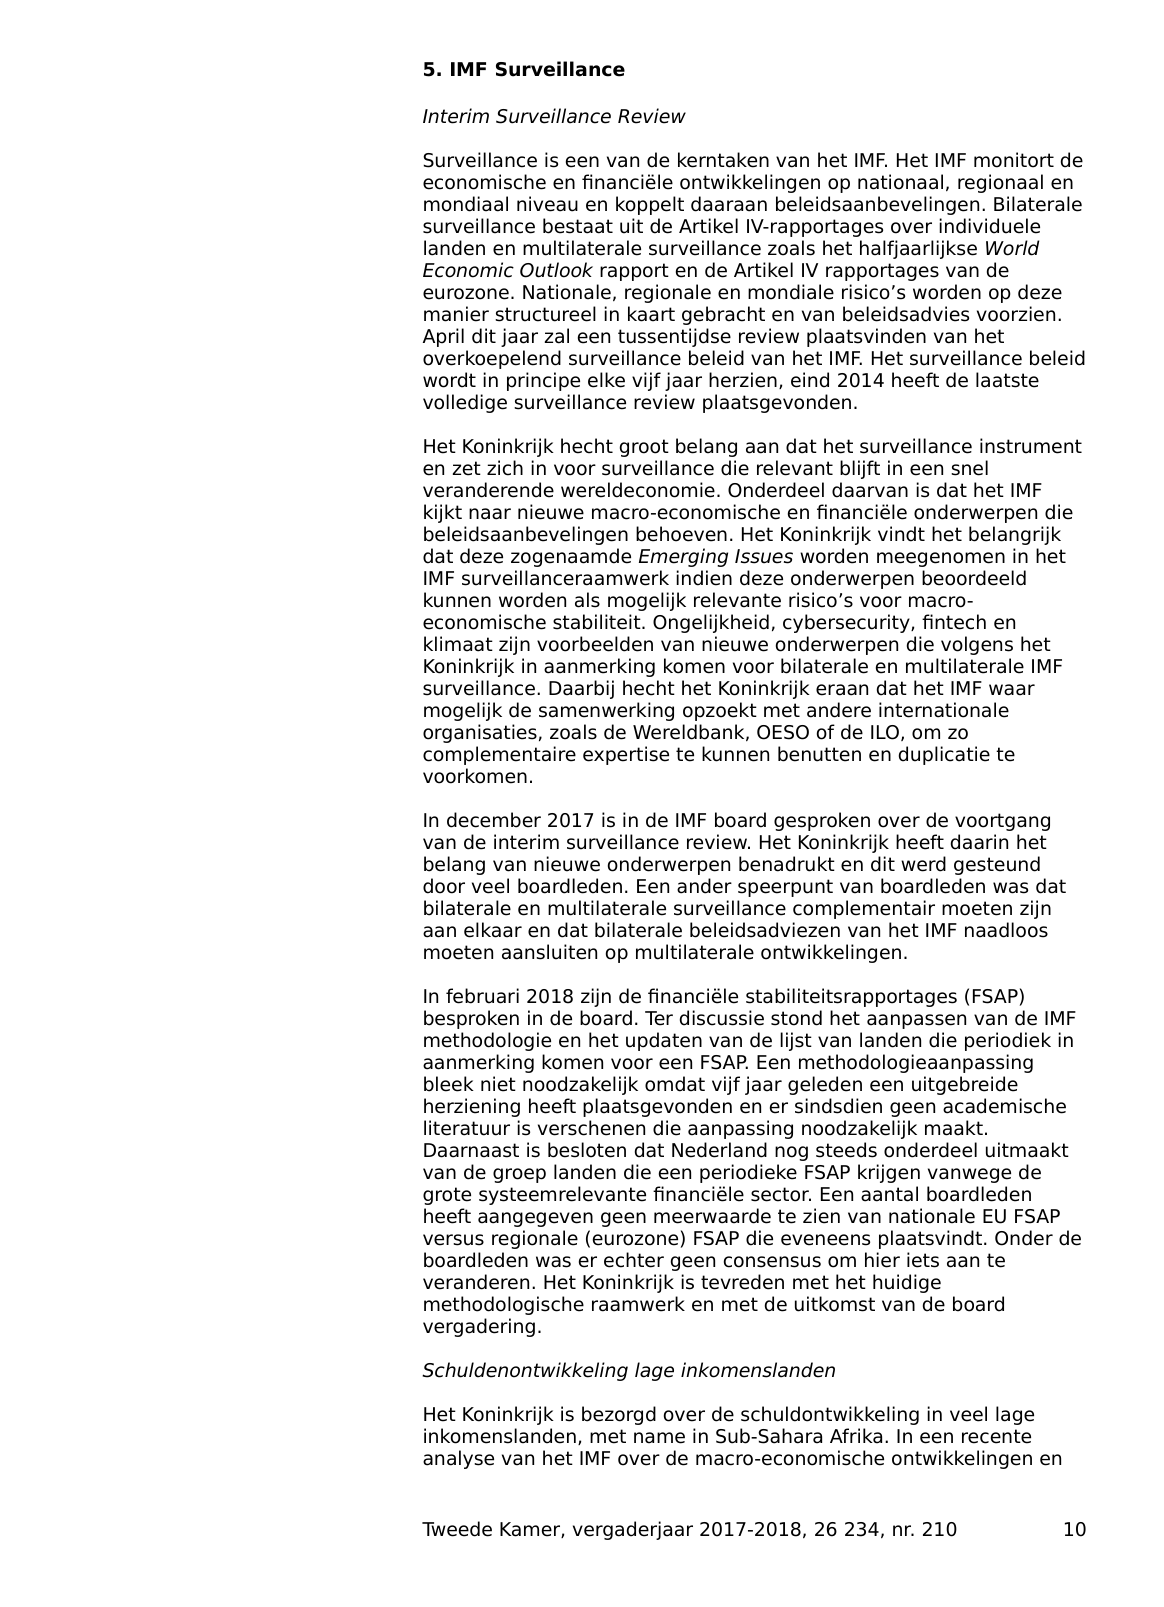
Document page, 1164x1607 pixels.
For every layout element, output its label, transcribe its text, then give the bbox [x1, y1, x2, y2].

subtitle Schuldenontwikkeling lage inkomenslanden [422, 1360, 1087, 1382]
text Het Koninkrijk hecht groot belang aan dat het surveillance instrument en zet zich in voor surveillance die relevant blijft in een snel veranderende wereldeconomie. Onderdeel daarvan is dat het IMF kijkt naar nieuwe macro-economische en financiële onderwerpen die beleidsaanbevelingen behoeven. Het Koninkrijk vindt het belangrijk dat deze zogenaamde Emerging Issues worden meegenomen in het IMF surveillanceraamwerk indien deze onderwerpen beoordeeld kunnen worden als mogelijk relevante risico’s voor macro-economische stabiliteit. Ongelijkheid, cybersecurity, fintech en klimaat zijn voorbeelden van nieuwe onderwerpen die volgens het Koninkrijk in aanmerking komen voor bilaterale en multilaterale IMF surveillance. Daarbij hecht het Koninkrijk eraan dat het IMF waar mogelijk de samenwerking opzoekt met andere internationale organisaties, zoals de Wereldbank, OESO of de ILO, om zo complementaire expertise te kunnen benutten en duplicatie te voorkomen. [422, 436, 1087, 788]
subtitle Interim Surveillance Review [422, 106, 1087, 128]
text Surveillance is een van de kerntaken van het IMF. Het IMF monitort de economische en financiële ontwikkelingen op nationaal, regionaal en mondiaal niveau en koppelt daaraan beleidsaanbevelingen. Bilaterale surveillance bestaat uit de Artikel IV-rapportages over individuele landen en multilaterale surveillance zoals het halfjaarlijkse World Economic Outlook rapport en de Artikel IV rapportages van de eurozone. Nationale, regionale en mondiale risico’s worden op deze manier structureel in kaart gebracht en van beleidsadvies voorzien. April dit jaar zal een tussentijdse review plaatsvinden van het overkoepelend surveillance beleid van het IMF. Het surveillance beleid wordt in principe elke vijf jaar herzien, eind 2014 heeft de laatste volledige surveillance review plaatsgevonden. [422, 150, 1087, 414]
text In december 2017 is in de IMF board gesproken over de voortgang van de interim surveillance review. Het Koninkrijk heeft daarin het belang van nieuwe onderwerpen benadrukt en dit werd gesteund door veel boardleden. Een ander speerpunt van boardleden was dat bilaterale en multilaterale surveillance complementair moeten zijn aan elkaar en dat bilaterale beleidsadviezen van het IMF naadloos moeten aansluiten op multilaterale ontwikkelingen. [422, 810, 1087, 964]
subtitle 5. IMF Surveillance [422, 59, 1087, 81]
text Het Koninkrijk is bezorgd over de schuldontwikkeling in veel lage inkomenslanden, met name in Sub-Sahara Afrika. In een recente analyse van het IMF over de macro-economische ontwikkelingen en [422, 1404, 1087, 1470]
text In februari 2018 zijn de financiële stabiliteitsrapportages (FSAP) besproken in de board. Ter discussie stond het aanpassen van de IMF methodologie en het updaten van de lijst van landen die periodiek in aanmerking komen voor een FSAP. Een methodologieaanpassing bleek niet noodzakelijk omdat vijf jaar geleden een uitgebreide herziening heeft plaatsgevonden en er sindsdien geen academische literatuur is verschenen die aanpassing noodzakelijk maakt. Daarnaast is besloten dat Nederland nog steeds onderdeel uitmaakt van de groep landen die een periodieke FSAP krijgen vanwege de grote systeemrelevante financiële sector. Een aantal boardleden heeft aangegeven geen meerwaarde te zien van nationale EU FSAP versus regionale (eurozone) FSAP die eveneens plaatsvindt. Onder de boardleden was er echter geen consensus om hier iets aan te veranderen. Het Koninkrijk is tevreden met het huidige methodologische raamwerk en met de uitkomst van de board vergadering. [422, 986, 1087, 1338]
